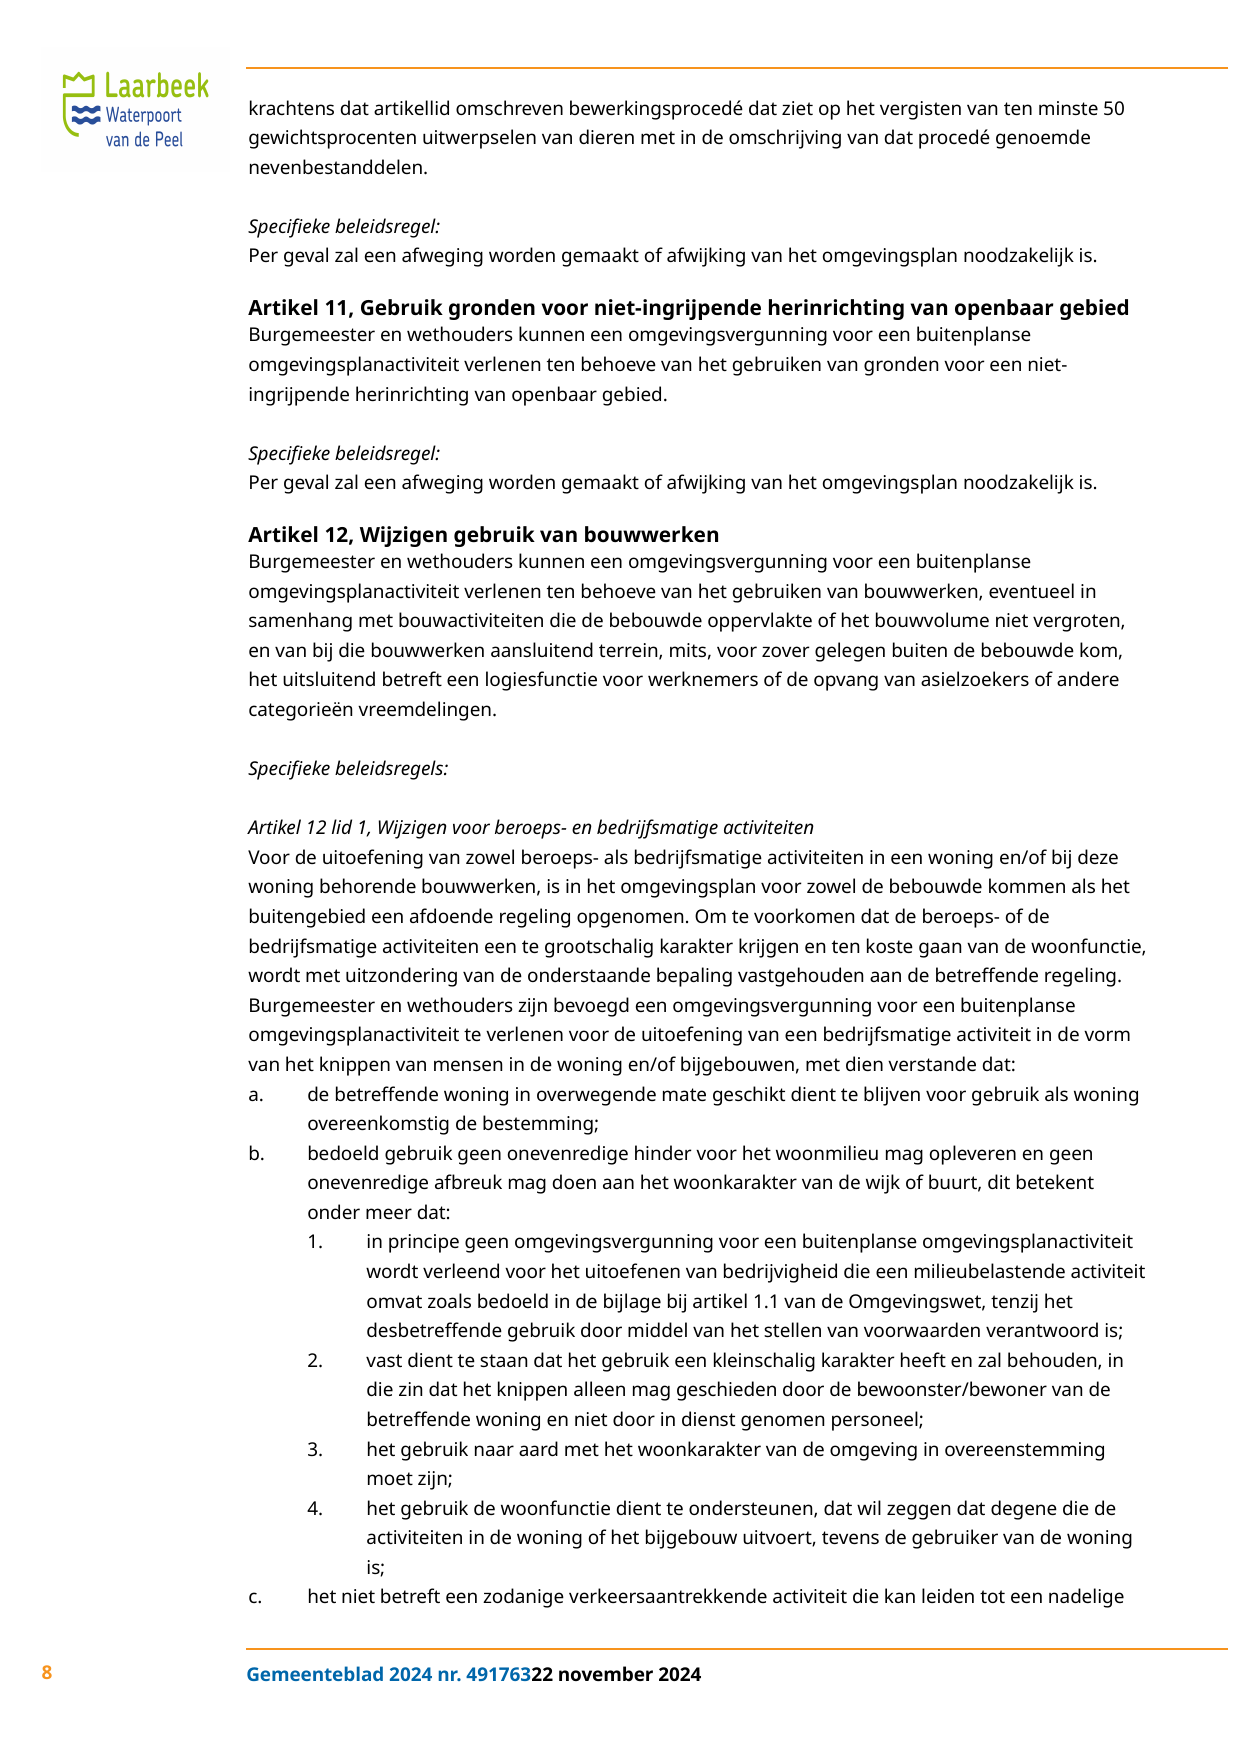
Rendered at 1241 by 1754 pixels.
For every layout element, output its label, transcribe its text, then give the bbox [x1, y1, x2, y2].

list in principe geen omgevingsvergunning voor een buitenplanse omgevingsplanactiviteit wordt verleend voor het uitoefenen van bedrijvigheid die een milieubelastende activiteit omvat zoals bedoeld in de bijlage bij artikel 1.1 van de Omgevingswet, tenzij het desbetreffende gebruik door middel van het stellen van voorwaarden verantwoord is; [307, 1229, 1152, 1343]
text krachtens dat artikellid omschreven bewerkingsprocedé dat ziet op het vergisten van ten minste 50 gewichtsprocenten uitwerpselen van dieren met in de omschrijving van dat procedé genoemde nevenbestanddelen. [248, 95, 1152, 180]
text Burgemeester en wethouders kunnen een omgevingsvergunning voor een buitenplanse omgevingsplanactiviteit verlenen ten behoeve van het gebruiken van gronden voor een niet-ingrijpende herinrichting van openbaar gebied. [248, 322, 1152, 406]
text Per geval zal een afweging worden gemaakt of afwijking van het omgevingsplan noodzakelijk is. [248, 469, 1152, 495]
picture [41, 47, 231, 172]
list het gebruik naar aard met het woonkarakter van de omgeving in overeenstemming moet zijn; [307, 1436, 1152, 1491]
text Specifieke beleidsregel: [248, 440, 1152, 466]
text Voor de uitoefening van zowel beroeps- als bedrijfsmatige activiteiten in een woning en/of bij deze woning behorende bouwwerken, is in het omgevingsplan voor zowel de bebouwde kommen als het buitengebied een afdoende regeling opgenomen. Om te voorkomen dat de beroeps- of de bedrijfsmatige activiteiten een te grootschalig karakter krijgen en ten koste gaan van de woonfunctie, wordt met uitzondering van de onderstaande bepaling vastgehouden aan de betreffende regeling. [248, 844, 1152, 988]
text Specifieke beleidsregel: [248, 213, 1152, 239]
list het gebruik de woonfunctie dient te ondersteunen, dat wil zeggen dat degene die de activiteiten in de woning of het bijgebouw uitvoert, tevens de gebruiker van de woning is; [307, 1495, 1152, 1580]
list de betreffende woning in overwegende mate geschikt dient te blijven voor gebruik als woning overeenkomstig de bestemming; [248, 1081, 1152, 1136]
list het niet betreft een zodanige verkeersaantrekkende activiteit die kan leiden tot een nadelige [248, 1584, 1152, 1609]
text Artikel 12, Wijzigen gebruik van bouwwerken [248, 520, 1152, 548]
text Burgemeester en wethouders zijn bevoegd een omgevingsvergunning voor een buitenplanse omgevingsplanactiviteit te verlenen voor de uitoefening van een bedrijfsmatige activiteit in de vorm van het knippen van mensen in de woning en/of bijgebouwen, met dien verstande dat: [248, 992, 1152, 1077]
text Burgemeester en wethouders kunnen een omgevingsvergunning voor een buitenplanse omgevingsplanactiviteit verlenen ten behoeve van het gebruiken van bouwwerken, eventueel in samenhang met bouwactiviteiten die de bebouwde oppervlakte of het bouwvolume niet vergroten, en van bij die bouwwerken aansluitend terrein, mits, voor zover gelegen buiten de bebouwde kom, het uitsluitend betreft een logiesfunctie voor werknemers of de opvang van asielzoekers of andere categorieën vreemdelingen. [248, 548, 1152, 722]
text Specifieke beleidsregels: [248, 755, 1152, 781]
list vast dient te staan dat het gebruik een kleinschalig karakter heeft en zal behouden, in die zin dat het knippen alleen mag geschieden door de bewoonster/bewoner van de betreffende woning en niet door in dienst genomen personeel; [307, 1347, 1152, 1432]
list bedoeld gebruik geen onevenredige hinder voor het woonmilieu mag opleveren en geen onevenredige afbreuk mag doen aan het woonkarakter van de wijk of buurt, dit betekent onder meer dat: [248, 1140, 1152, 1225]
text Artikel 11, Gebruik gronden voor niet-ingrijpende herinrichting van openbaar gebied [248, 293, 1152, 322]
text Per geval zal een afweging worden gemaakt of afwijking van het omgevingsplan noodzakelijk is. [248, 243, 1152, 268]
text Artikel 12 lid 1, Wijzigen voor beroeps- en bedrijfsmatige activiteiten [248, 814, 1152, 840]
